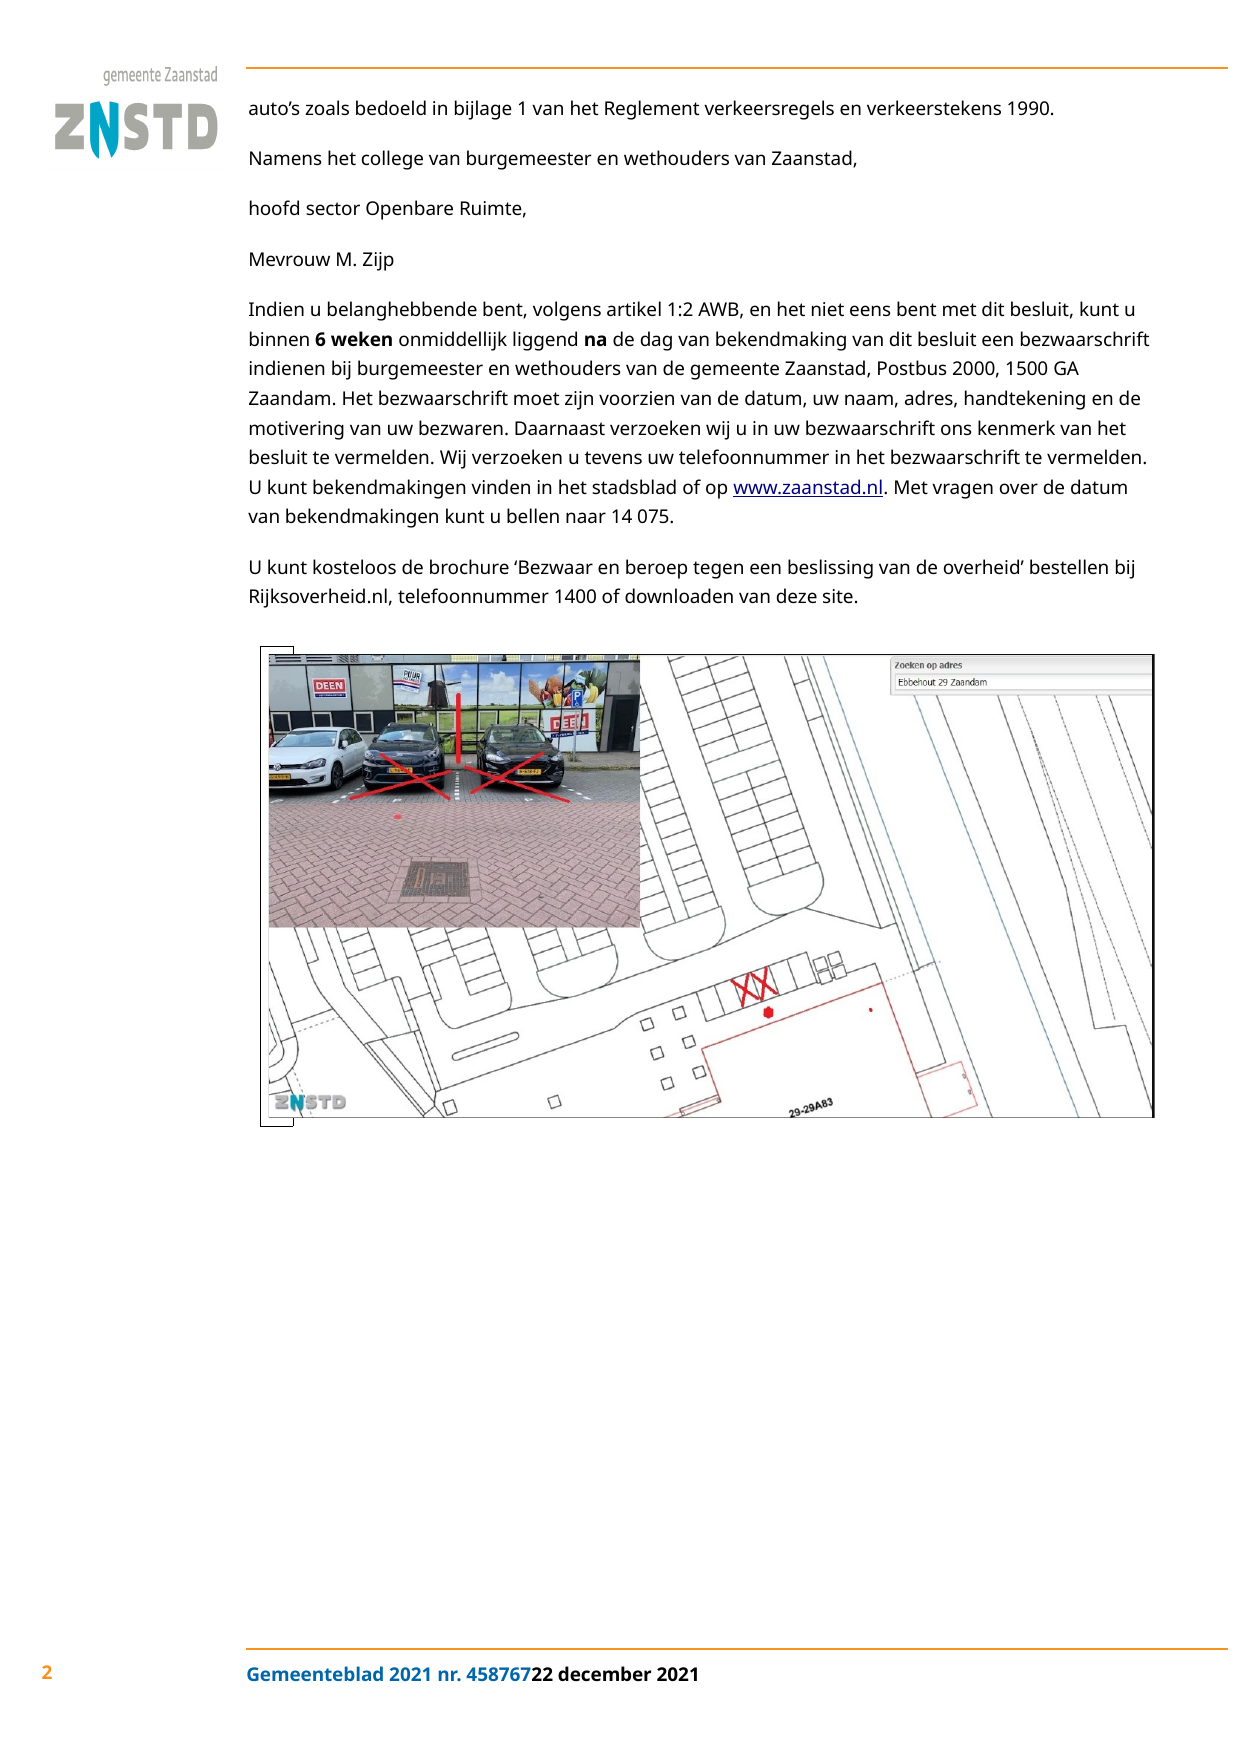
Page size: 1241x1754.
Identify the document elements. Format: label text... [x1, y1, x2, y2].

text Mevrouw M. Zijp [248, 246, 1152, 272]
text Namens het college van burgemeester en wethouders van Zaanstad, [248, 145, 1152, 171]
text auto’s zoals bedoeld in bijlage 1 van het Reglement verkeersregels en verkeerstekens 1990. [248, 95, 1152, 121]
text U kunt kosteloos de brochure ‘Bezwaar en beroep tegen een beslissing van de overheid’ bestellen bij Rijksoverheid.nl, telefoonnummer 1400 of downloaden van deze site. [248, 554, 1152, 609]
text Indien u belanghebbende bent, volgens artikel 1:2 AWB, en het niet eens bent met dit besluit, kunt u binnen 6 weken onmiddellijk liggend na de dag van bekendmaking van dit besluit een bezwaarschrift indienen bij burgemeester en wethouders van de gemeente Zaanstad, Postbus 2000, 1500 GA Zaandam. Het bezwaarschrift moet zijn voorzien van de datum, uw naam, adres, handtekening en de motivering van uw bezwaren. Daarnaast verzoeken wij u in uw bezwaarschrift ons kenmerk van het besluit te vermelden. Wij verzoeken u tevens uw telefoonnummer in het bezwaarschrift te vermelden. U kunt bekendmakingen vinden in het stadsblad of op www.zaanstad.nl. Met vragen over de datum van bekendmakingen kunt u bellen naar 14 075. [248, 296, 1152, 529]
text hoofd sector Openbare Ruimte, [248, 196, 1152, 221]
picture [41, 47, 231, 172]
picture [268, 654, 1155, 1118]
